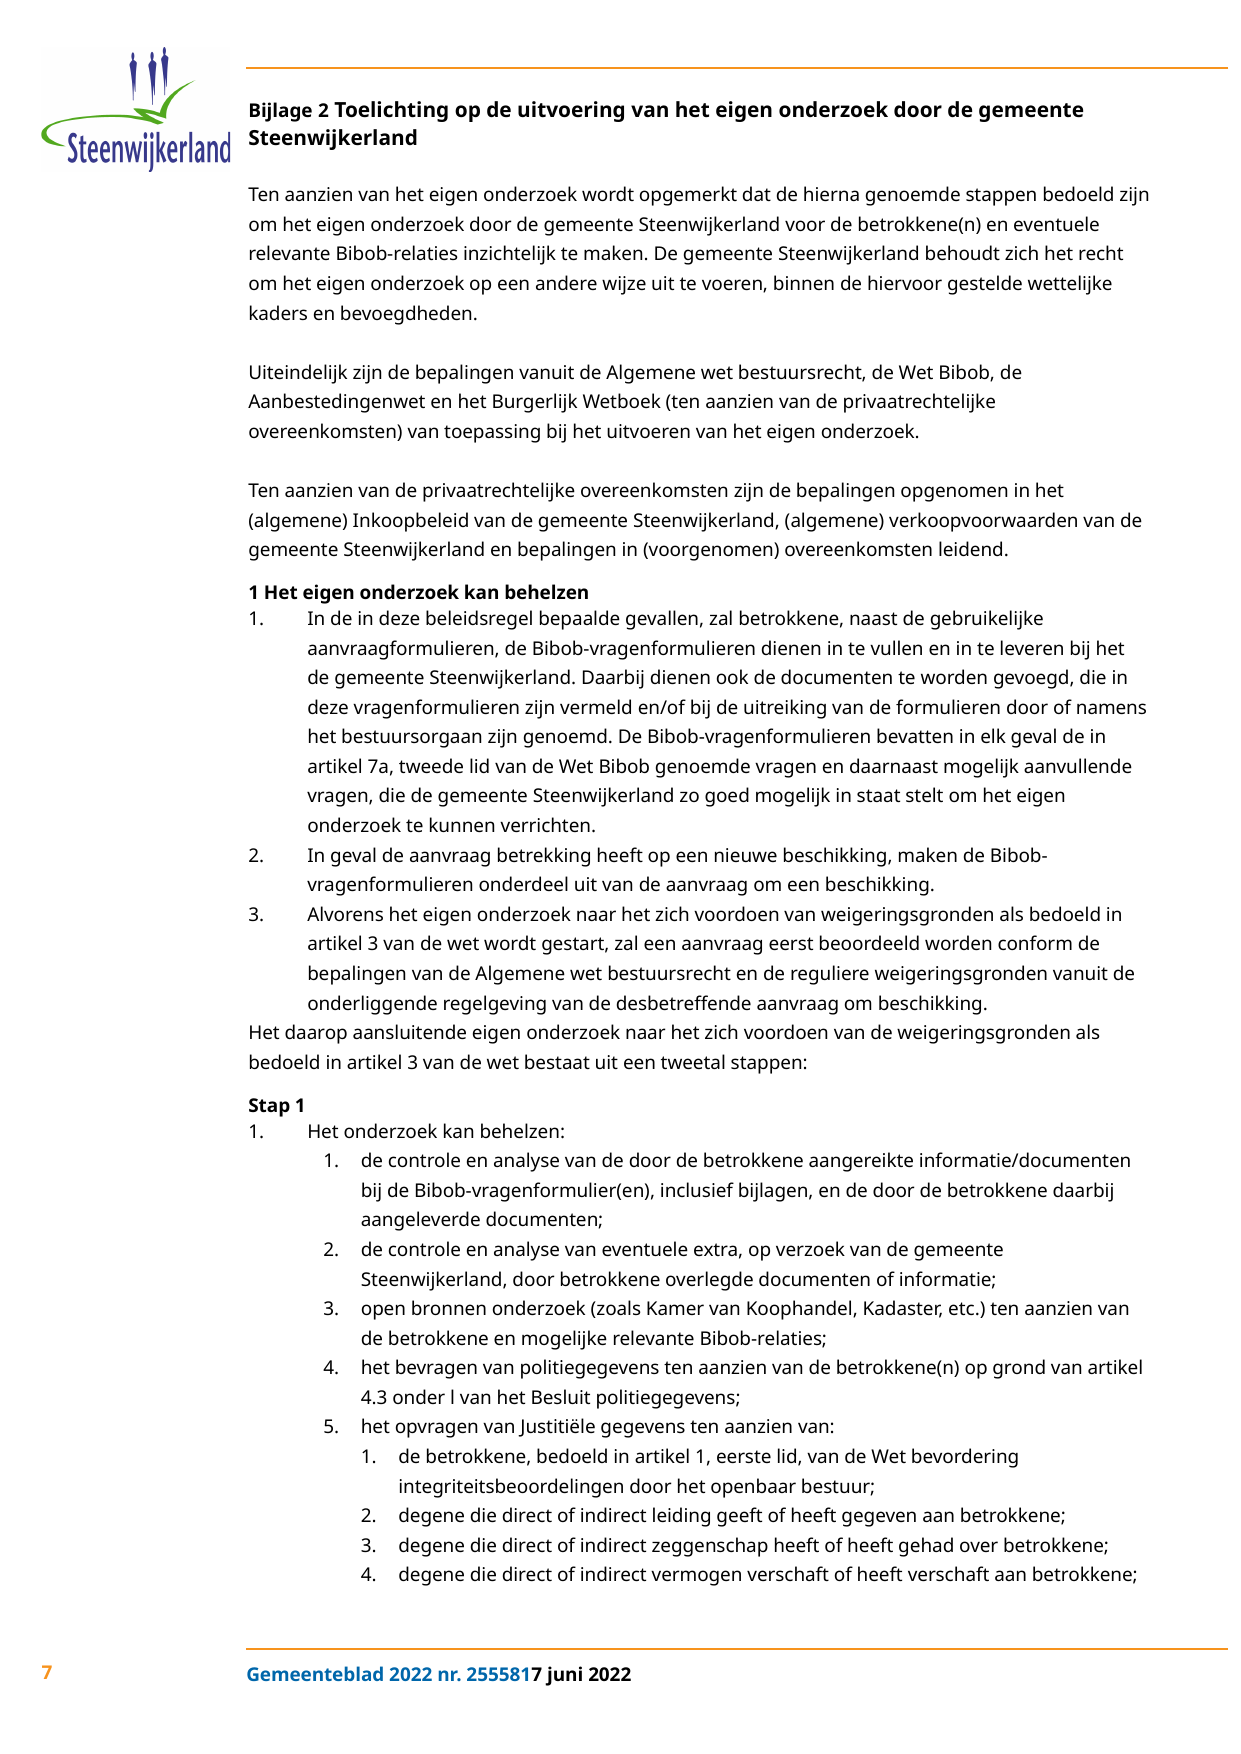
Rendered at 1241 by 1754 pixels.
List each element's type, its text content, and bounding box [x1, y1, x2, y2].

list open bronnen onderzoek (zoals Kamer van Koophandel, Kadaster, etc.) ten aanzien van de betrokkene en mogelijke relevante Bibob-relaties; [323, 1295, 1152, 1351]
list degene die direct of indirect zeggenschap heeft of heeft gehad over betrokkene; [361, 1532, 1152, 1558]
list Het onderzoek kan behelzen: [248, 1118, 1152, 1143]
list degene die direct of indirect leiding geeft of heeft gegeven aan betrokkene; [361, 1502, 1152, 1528]
list In de in deze beleidsregel bepaalde gevallen, zal betrokkene, naast de gebruikelijke aanvraagformulieren, de Bibob-vragenformulieren dienen in te vullen en in te leveren bij het de gemeente Steenwijkerland. Daarbij dienen ook de documenten te worden gevoegd, die in deze vragenformulieren zijn vermeld en/of bij de uitreiking van de formulieren door of namens het bestuursorgaan zijn genoemd. De Bibob-vragenformulieren bevatten in elk geval de in artikel 7a, tweede lid van de Wet Bibob genoemde vragen en daarnaast mogelijk aanvullende vragen, die de gemeente Steenwijkerland zo goed mogelijk in staat stelt om het eigen onderzoek te kunnen verrichten. [248, 605, 1152, 838]
text Bijlage 2 Toelichting op de uitvoering van het eigen onderzoek door de gemeente Steenwijkerland [248, 95, 1152, 152]
list degene die direct of indirect vermogen verschaft of heeft verschaft aan betrokkene; [361, 1562, 1152, 1587]
text Uiteindelijk zijn de bepalingen vanuit de Algemene wet bestuursrecht, de Wet Bibob, de Aanbestedingenwet en het Burgerlijk Wetboek (ten aanzien van de privaatrechtelijke overeenkomsten) van toepassing bij het uitvoeren van het eigen onderzoek. [248, 359, 1152, 444]
text Ten aanzien van het eigen onderzoek wordt opgemerkt dat de hierna genoemde stappen bedoeld zijn om het eigen onderzoek door de gemeente Steenwijkerland voor de betrokkene(n) en eventuele relevante Bibob-relaties inzichtelijk te maken. De gemeente Steenwijkerland behoudt zich het recht om het eigen onderzoek op een andere wijze uit te voeren, binnen de hiervoor gestelde wettelijke kaders en bevoegdheden. [248, 181, 1152, 325]
text Stap 1 [248, 1092, 1152, 1118]
text Ten aanzien van de privaatrechtelijke overeenkomsten zijn de bepalingen opgenomen in het (algemene) Inkoopbeleid van de gemeente Steenwijkerland, (algemene) verkoopvoorwaarden van de gemeente Steenwijkerland en bepalingen in (voorgenomen) overeenkomsten leidend. [248, 477, 1152, 562]
text 1 Het eigen onderzoek kan behelzen [248, 579, 1152, 605]
picture [41, 47, 231, 172]
list het bevragen van politiegegevens ten aanzien van de betrokkene(n) op grond van artikel 4.3 onder l van het Besluit politiegegevens; [323, 1354, 1152, 1410]
list In geval de aanvraag betrekking heeft op een nieuwe beschikking, maken de Bibob-vragenformulieren onderdeel uit van de aanvraag om een beschikking. [248, 842, 1152, 897]
text Het daarop aansluitende eigen onderzoek naar het zich voordoen van de weigeringsgronden als bedoeld in artikel 3 van de wet bestaat uit een tweetal stappen: [248, 1019, 1152, 1075]
list het opvragen van Justitiële gegevens ten aanzien van: [323, 1414, 1152, 1439]
list de betrokkene, bedoeld in artikel 1, eerste lid, van de Wet bevordering integriteitsbeoordelingen door het openbaar bestuur; [361, 1443, 1152, 1498]
list de controle en analyse van de door de betrokkene aangereikte informatie/documenten bij de Bibob-vragenformulier(en), inclusief bijlagen, en de door de betrokkene daarbij aangeleverde documenten; [323, 1147, 1152, 1232]
list Alvorens het eigen onderzoek naar het zich voordoen van weigeringsgronden als bedoeld in artikel 3 van de wet wordt gestart, zal een aanvraag eerst beoordeeld worden conform de bepalingen van de Algemene wet bestuursrecht en de reguliere weigeringsgronden vanuit de onderliggende regelgeving van de desbetreffende aanvraag om beschikking. [248, 901, 1152, 1016]
list de controle en analyse van eventuele extra, op verzoek van de gemeente Steenwijkerland, door betrokkene overlegde documenten of informatie; [323, 1236, 1152, 1291]
